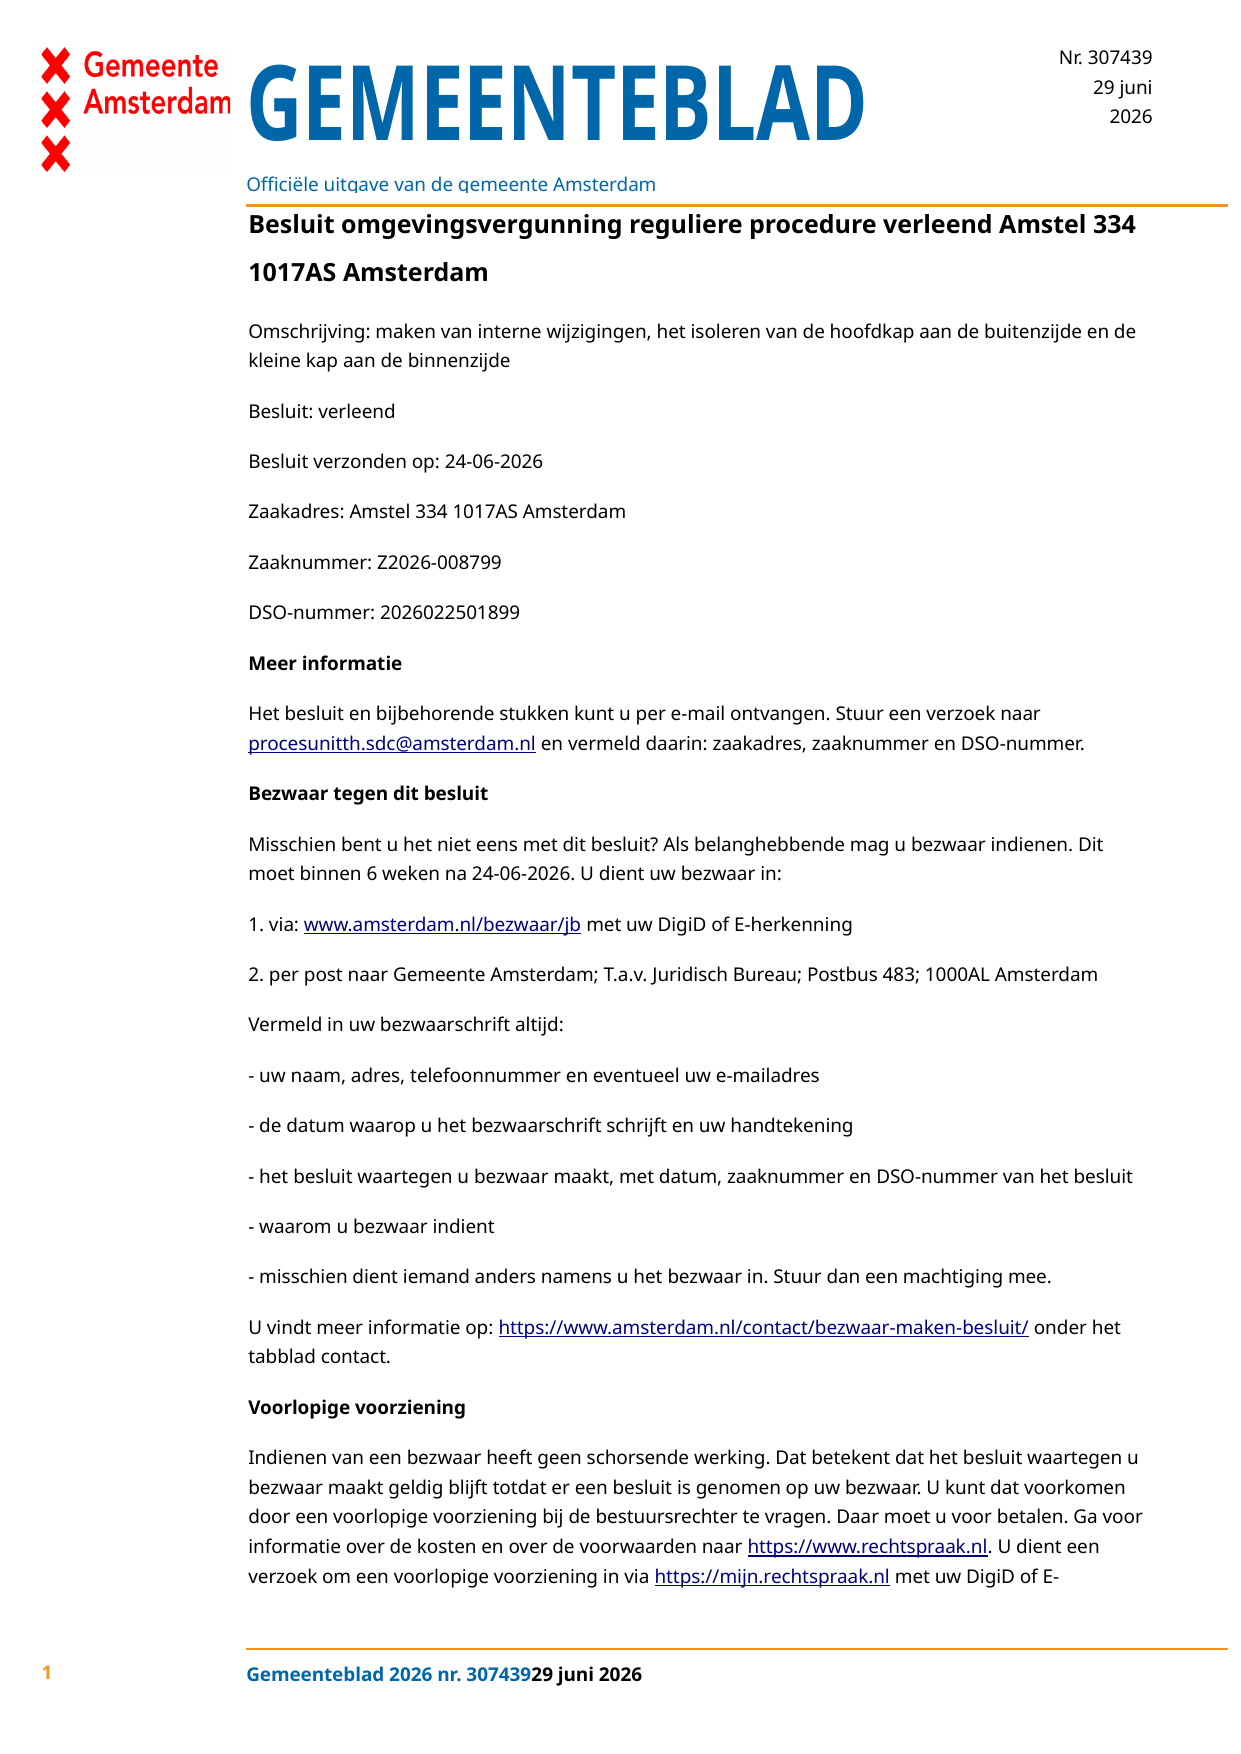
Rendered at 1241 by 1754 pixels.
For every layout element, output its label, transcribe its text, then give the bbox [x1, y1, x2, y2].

text Zaaknummer: Z2026-008799 [248, 549, 1152, 575]
text - misschien dient iemand anders namens u het bezwaar in. Stuur dan een machtiging mee. [248, 1264, 1152, 1289]
text Omschrijving: maken van interne wijzigingen, het isoleren van de hoofdkap aan de buitenzijde en de kleine kap aan de binnenzijde [248, 318, 1152, 373]
text U vindt meer informatie op: https://www.amsterdam.nl/contact/bezwaar-maken-besluit/ onder het tabblad contact. [248, 1314, 1152, 1369]
text Zaakadres: Amstel 334 1017AS Amsterdam [248, 499, 1152, 524]
text Vermeld in uw bezwaarschrift altijd: [248, 1012, 1152, 1037]
text Het besluit en bijbehorende stukken kunt u per e-mail ontvangen. Stuur een verzoek naar procesunitth.sdc@amsterdam.nl en vermeld daarin: zaakadres, zaaknummer en DSO-nummer. [248, 700, 1152, 756]
text 2. per post naar Gemeente Amsterdam; T.a.v. Juridisch Bureau; Postbus 483; 1000AL Amsterdam [248, 961, 1152, 987]
text Besluit verzonden op: 24-06-2026 [248, 448, 1152, 474]
text Indienen van een bezwaar heeft geen schorsende werking. Dat betekent dat het besluit waartegen u bezwaar maakt geldig blijft totdat er een besluit is genomen op uw bezwaar. U kunt dat voorkomen door een voorlopige voorziening bij de bestuursrechter te vragen. Daar moet u voor betalen. Ga voor informatie over de kosten en over de voorwaarden naar https://www.rechtspraak.nl. U dient een verzoek om een voorlopige voorziening in via https://mijn.rechtspraak.nl met uw DigiD of E- [248, 1444, 1152, 1589]
text Bezwaar tegen dit besluit [248, 780, 1152, 806]
text DSO-nummer: 2026022501899 [248, 599, 1152, 625]
text Misschien bent u het niet eens met dit besluit? Als belanghebbende mag u bezwaar indienen. Dit moet binnen 6 weken na 24-06-2026. U dient uw bezwaar in: [248, 831, 1152, 886]
picture [41, 47, 231, 172]
text 1. via: www.amsterdam.nl/bezwaar/jb met uw DigiD of E-herkenning [248, 911, 1152, 937]
text - het besluit waartegen u bezwaar maakt, met datum, zaaknummer en DSO-nummer van het besluit [248, 1163, 1152, 1189]
text - uw naam, adres, telefoonnummer en eventueel uw e-mailadres [248, 1062, 1152, 1088]
text Meer informatie [248, 650, 1152, 676]
text Voorlopige voorziening [248, 1394, 1152, 1420]
text Besluit omgevingsvergunning reguliere procedure verleend Amstel 334 1017AS Amsterdam [248, 207, 1152, 288]
text - waarom u bezwaar indient [248, 1213, 1152, 1239]
text Besluit: verleend [248, 398, 1152, 424]
text - de datum waarop u het bezwaarschrift schrijft en uw handtekening [248, 1112, 1152, 1138]
